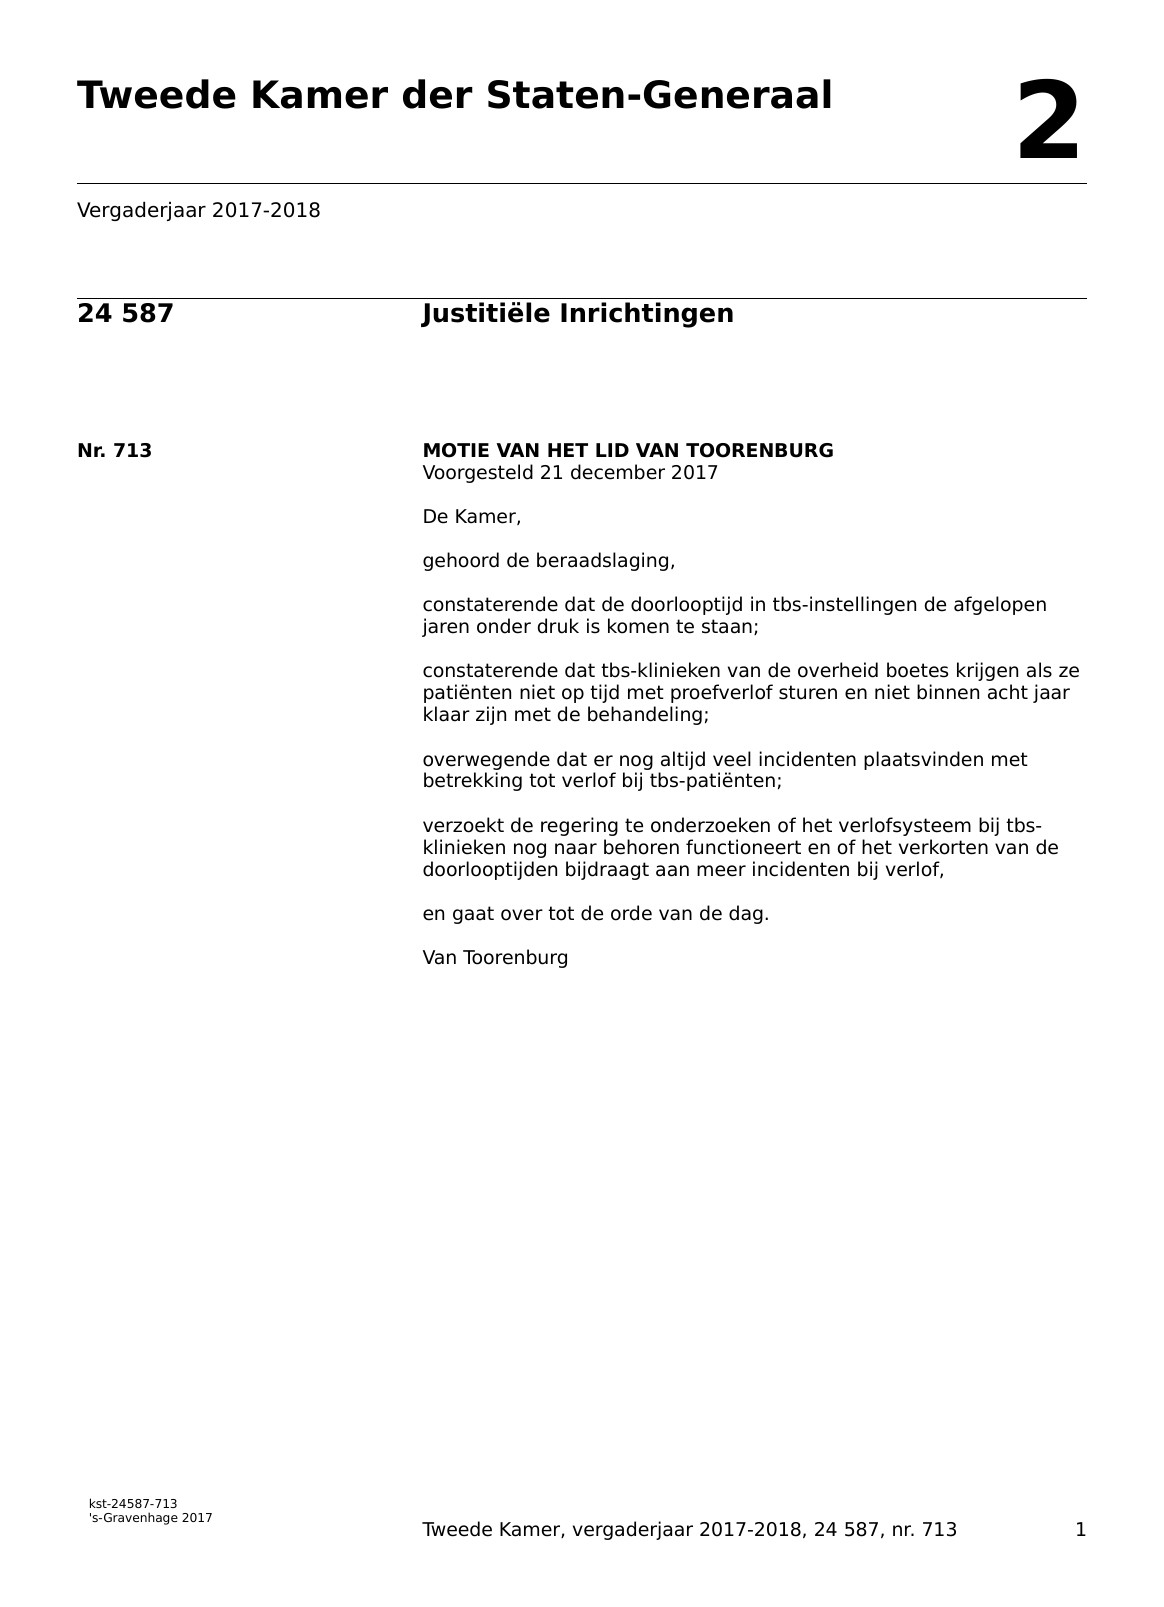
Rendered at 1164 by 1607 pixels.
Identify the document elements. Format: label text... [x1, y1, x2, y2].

text Voorgesteld 21 december 2017 [422, 462, 1087, 484]
subtitle Nr. 713 MOTIE VAN HET LID VAN TOORENBURG [77, 440, 1087, 462]
text De Kamer, [422, 506, 1087, 528]
table_header 2 [886, 59, 1087, 183]
table_cell Vergaderjaar 2017-2018 [77, 184, 1087, 298]
text en gaat over tot de orde van de dag. [422, 903, 1087, 925]
table_header Tweede Kamer der Staten-Generaal [77, 59, 886, 183]
text overwegende dat er nog altijd veel incidenten plaatsvinden met betrekking tot verlof bij tbs-patiënten; [422, 748, 1087, 792]
text constaterende dat tbs-klinieken van de overheid boetes krijgen als ze patiënten niet op tijd met proefverlof sturen en niet binnen acht jaar klaar zijn met de behandeling; [422, 660, 1087, 726]
text 's-Gravenhage 2017 [88, 1511, 323, 1525]
text verzoekt de regering te onderzoeken of het verlofsysteem bij tbs-klinieken nog naar behoren functioneert en of het verkorten van de doorlooptijden bijdraagt aan meer incidenten bij verlof, [422, 814, 1087, 881]
text kst-24587-713 [88, 1497, 323, 1511]
text constaterende dat de doorlooptijd in tbs-instellingen de afgelopen jaren onder druk is komen te staan; [422, 594, 1087, 638]
text gehoord de beraadslaging, [422, 550, 1087, 572]
subtitle 24 587 Justitiële Inrichtingen [77, 299, 1087, 329]
text Van Toorenburg [422, 947, 1087, 969]
